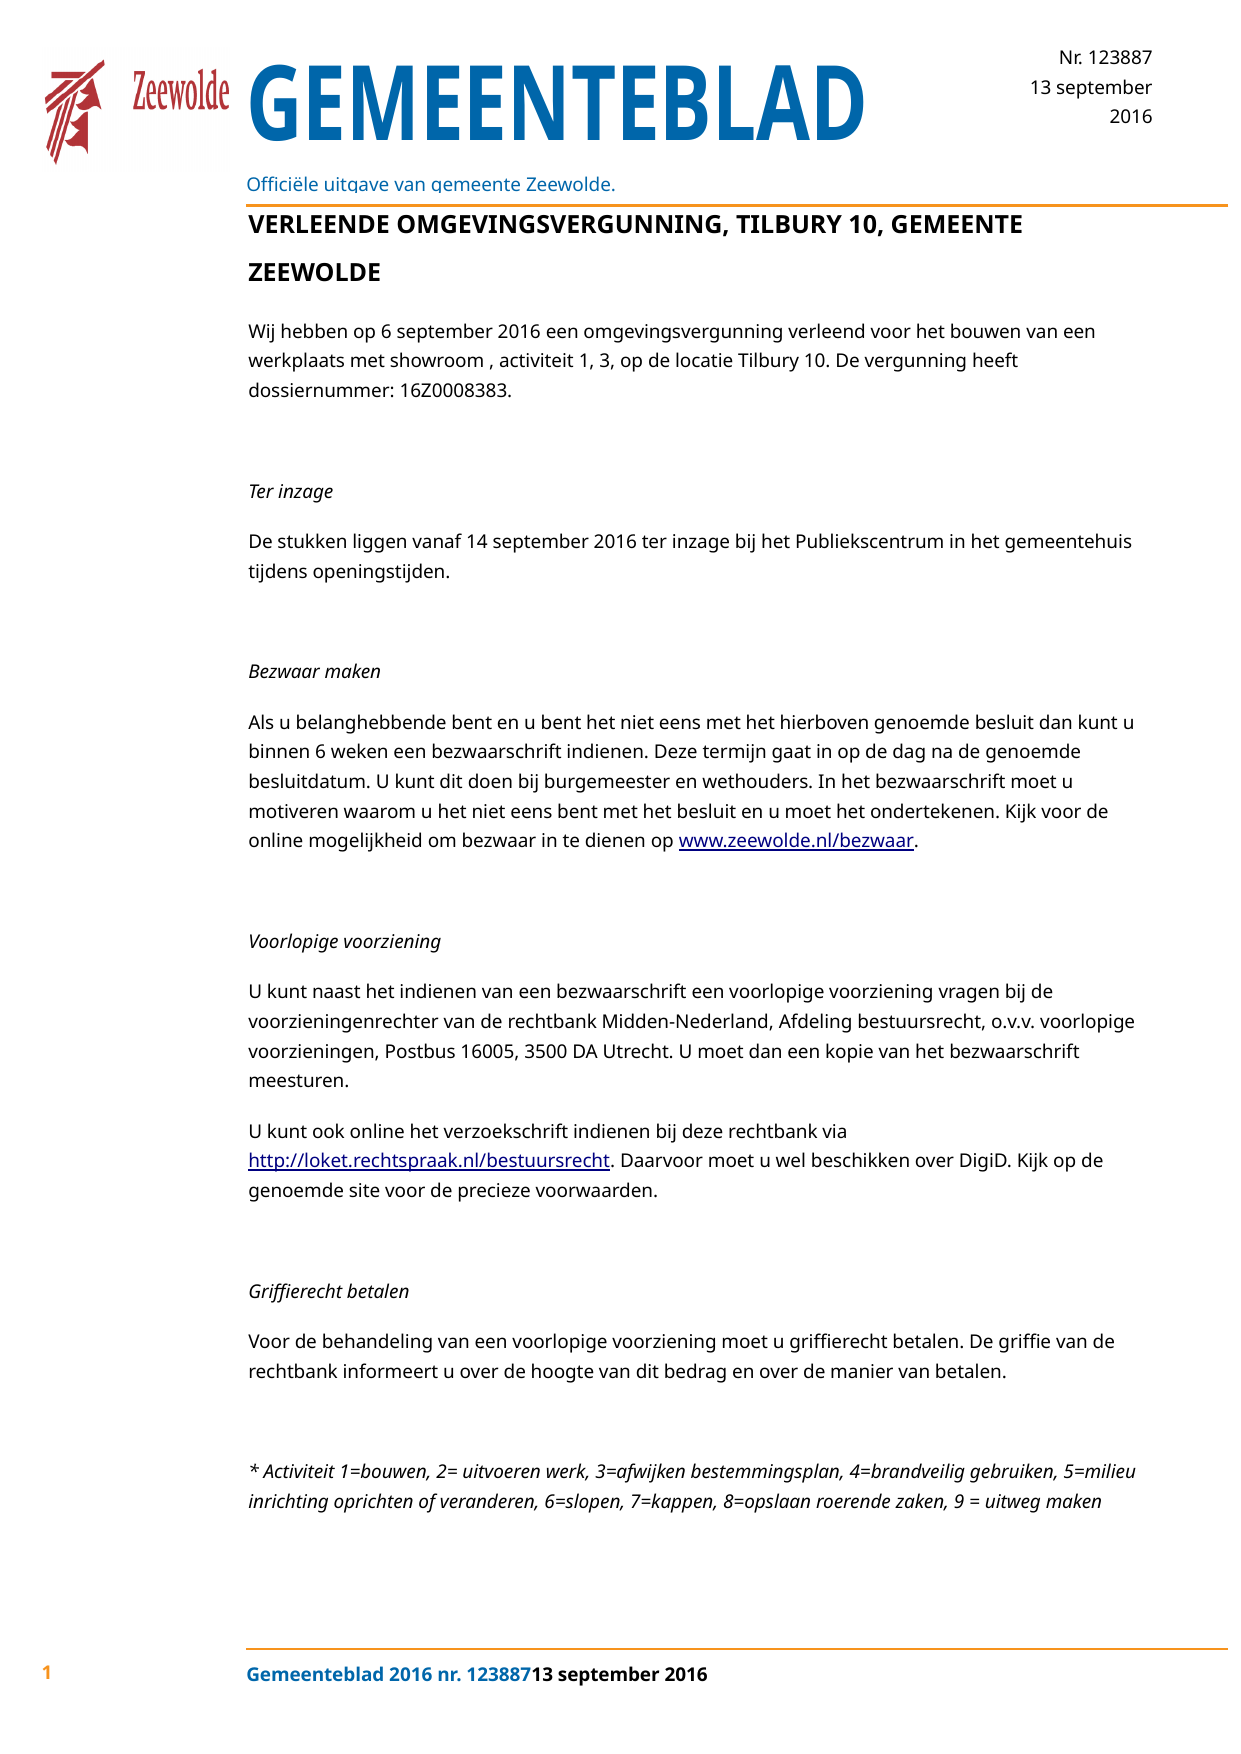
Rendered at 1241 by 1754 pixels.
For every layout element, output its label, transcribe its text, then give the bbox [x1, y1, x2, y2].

text Voor de behandeling van een voorlopige voorziening moet u griffierecht betalen. De griffie van de rechtbank informeert u over de hoogte van dit bedrag en over de manier van betalen. [248, 1328, 1152, 1384]
text Als u belanghebbende bent en u bent het niet eens met het hierboven genoemde besluit dan kunt u binnen 6 weken een bezwaarschrift indienen. Deze termijn gaat in op de dag na de genoemde besluitdatum. U kunt dit doen bij burgemeester en wethouders. In het bezwaarschrift moet u motiveren waarom u het niet eens bent met het besluit en u moet het ondertekenen. Kijk voor de online mogelijkheid om bezwaar in te dienen op www.zeewolde.nl/bezwaar. [248, 709, 1152, 853]
text U kunt ook online het verzoekschrift indienen bij deze rechtbank via http://loket.rechtspraak.nl/bestuursrecht. Daarvoor moet u wel beschikken over DigiD. Kijk op de genoemde site voor de precieze voorwaarden. [248, 1118, 1152, 1203]
text * Activiteit 1=bouwen, 2= uitvoeren werk, 3=afwijken bestemmingsplan, 4=brandveilig gebruiken, 5=milieu inrichting oprichten of veranderen, 6=slopen, 7=kappen, 8=opslaan roerende zaken, 9 = uitweg maken [248, 1459, 1152, 1514]
text U kunt naast het indienen van een bezwaarschrift een voorlopige voorziening vragen bij de voorzieningenrechter van de rechtbank Midden-Nederland, Afdeling bestuursrecht, o.v.v. voorlopige voorzieningen, Postbus 16005, 3500 DA Utrecht. U moet dan een kopie van het bezwaarschrift meesturen. [248, 979, 1152, 1093]
text Voorlopige voorziening [248, 928, 1152, 954]
text Wij hebben op 6 september 2016 een omgevingsvergunning verleend voor het bouwen van een werkplaats met showroom , activiteit 1, 3, op de locatie Tilbury 10. De vergunning heeft dossiernummer: 16Z0008383. [248, 318, 1152, 403]
text De stukken liggen vanaf 14 september 2016 ter inzage bij het Publiekscentrum in het gemeentehuis tijdens openingstijden. [248, 528, 1152, 584]
text Ter inzage [248, 478, 1152, 504]
text Bezwaar maken [248, 659, 1152, 684]
text Griffierecht betalen [248, 1278, 1152, 1304]
text VERLEENDE OMGEVINGSVERGUNNING, TILBURY 10, GEMEENTE ZEEWOLDE [248, 207, 1152, 288]
picture [41, 47, 231, 172]
